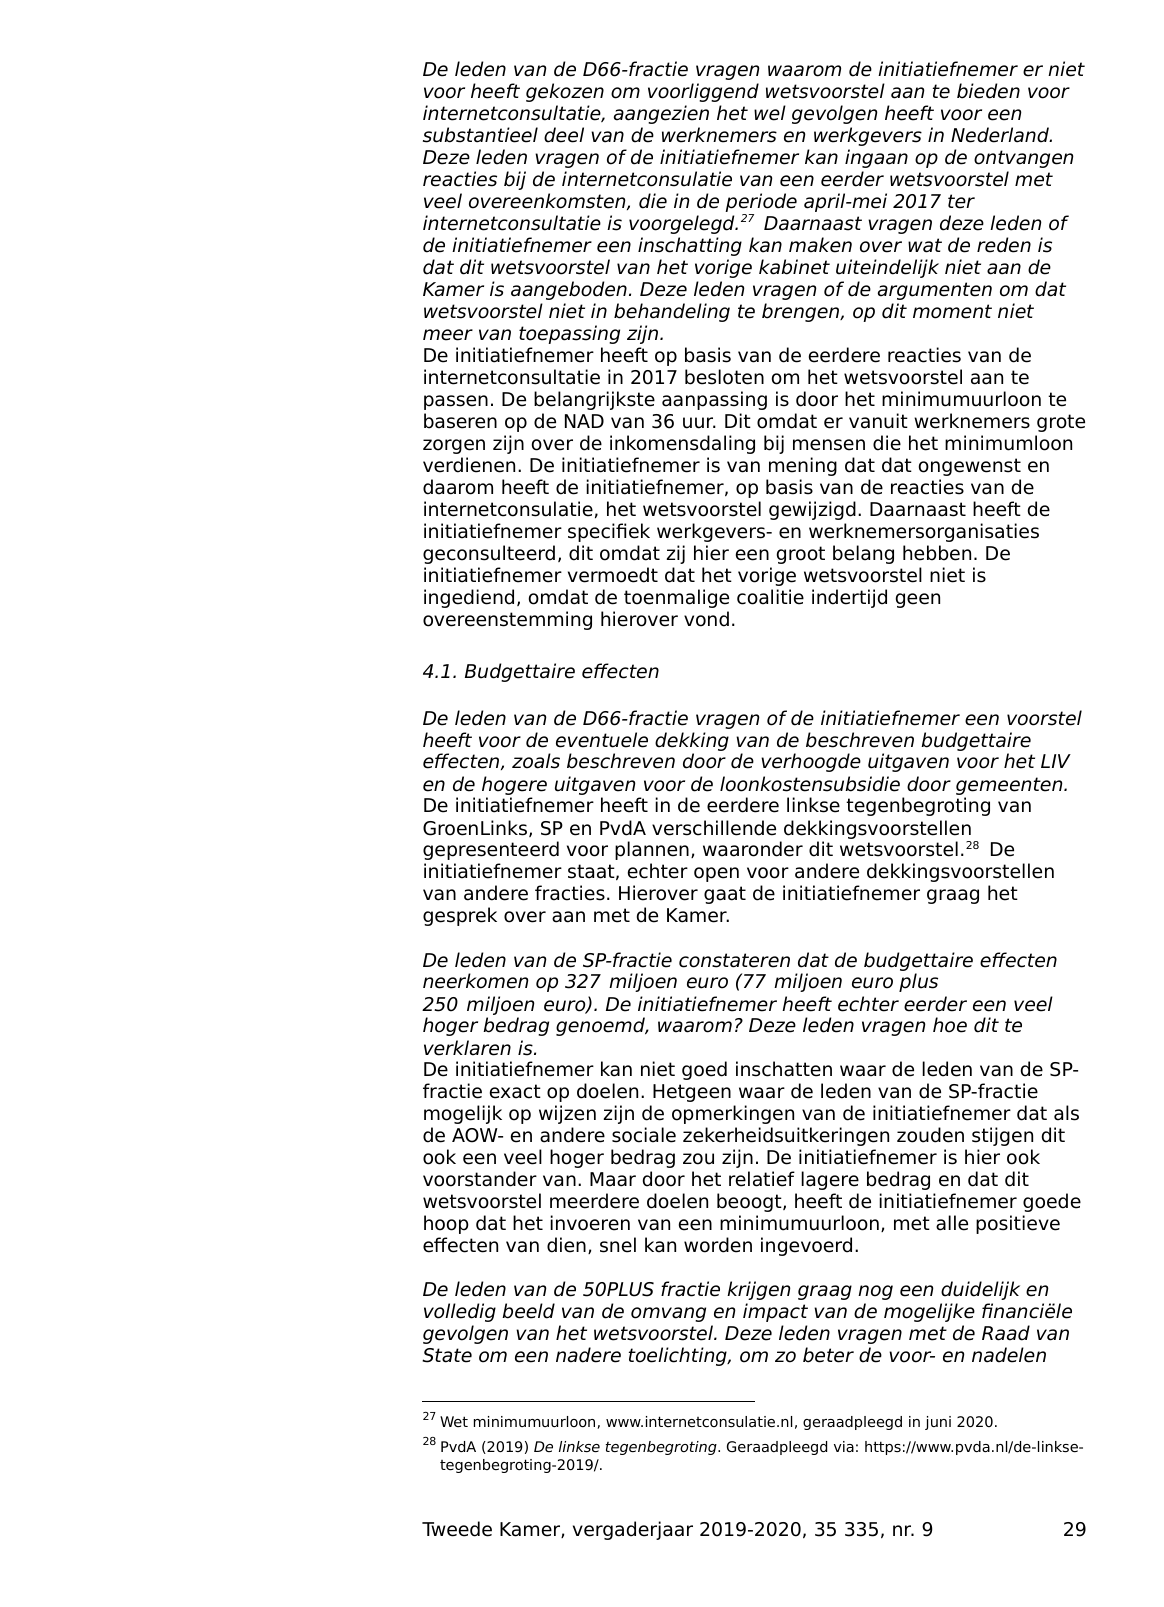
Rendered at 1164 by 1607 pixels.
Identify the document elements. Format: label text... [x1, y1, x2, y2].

text De leden van de 50PLUS fractie krijgen graag nog een duidelijk en volledig beeld van de omvang en impact van de mogelijke financiële gevolgen van het wetsvoorstel. Deze leden vragen met de Raad van State om een nadere toelichting, om zo beter de voor- en nadelen [422, 1279, 1087, 1367]
subtitle 4.1. Budgettaire effecten [422, 661, 1087, 682]
text Wet minimumuurloon, www.internetconsulatie.nl, geraadpleegd in juni 2020. [422, 1410, 1087, 1432]
text De initiatiefnemer heeft op basis van de eerdere reacties van de internetconsultatie in 2017 besloten om het wetsvoorstel aan te passen. De belangrijkste aanpassing is door het minimumuurloon te baseren op de NAD van 36 uur. Dit omdat er vanuit werknemers grote zorgen zijn over de inkomensdaling bij mensen die het minimumloon verdienen. De initiatiefnemer is van mening dat dat ongewenst en daarom heeft de initiatiefnemer, op basis van de reacties van de internetconsulatie, het wetsvoorstel gewijzigd. Daarnaast heeft de initiatiefnemer specifiek werkgevers- en werknemersorganisaties geconsulteerd, dit omdat zij hier een groot belang hebben. De initiatiefnemer vermoedt dat het vorige wetsvoorstel niet is ingediend, omdat de toenmalige coalitie indertijd geen overeenstemming hierover vond. [422, 345, 1087, 631]
text De initiatiefnemer kan niet goed inschatten waar de leden van de SP-fractie exact op doelen. Hetgeen waar de leden van de SP-fractie mogelijk op wijzen zijn de opmerkingen van de initiatiefnemer dat als de AOW- en andere sociale zekerheidsuitkeringen zouden stijgen dit ook een veel hoger bedrag zou zijn. De initiatiefnemer is hier ook voorstander van. Maar door het relatief lagere bedrag en dat dit wetsvoorstel meerdere doelen beoogt, heeft de initiatiefnemer goede hoop dat het invoeren van een minimumuurloon, met alle positieve effecten van dien, snel kan worden ingevoerd. [422, 1059, 1087, 1257]
text De leden van de D66-fractie vragen of de initiatiefnemer een voorstel heeft voor de eventuele dekking van de beschreven budgettaire effecten, zoals beschreven door de verhoogde uitgaven voor het LIV en de hogere uitgaven voor de loonkostensubsidie door gemeenten. [422, 707, 1087, 795]
text De leden van de D66-fractie vragen waarom de initiatiefnemer er niet voor heeft gekozen om voorliggend wetsvoorstel aan te bieden voor internetconsultatie, aangezien het wel gevolgen heeft voor een substantieel deel van de werknemers en werkgevers in Nederland. Deze leden vragen of de initiatiefnemer kan ingaan op de ontvangen reacties bij de internetconsulatie van een eerder wetsvoorstel met veel overeenkomsten, die in de periode april-mei 2017 ter internetconsultatie is voorgelegd. Daarnaast vragen deze leden of de initiatiefnemer een inschatting kan maken over wat de reden is dat dit wetsvoorstel van het vorige kabinet uiteindelijk niet aan de Kamer is aangeboden. Deze leden vragen of de argumenten om dat wetsvoorstel niet in behandeling te brengen, op dit moment niet meer van toepassing zijn. [422, 59, 1087, 345]
text De leden van de SP-fractie constateren dat de budgettaire effecten neerkomen op 327 miljoen euro (77 miljoen euro plus 250 miljoen euro). De initiatiefnemer heeft echter eerder een veel hoger bedrag genoemd, waarom? Deze leden vragen hoe dit te verklaren is. [422, 949, 1087, 1059]
text De initiatiefnemer heeft in de eerdere linkse tegenbegroting van GroenLinks, SP en PvdA verschillende dekkingsvoorstellen gepresenteerd voor plannen, waaronder dit wetsvoorstel. De initiatiefnemer staat, echter open voor andere dekkingsvoorstellen van andere fracties. Hierover gaat de initiatiefnemer graag het gesprek over aan met de Kamer. [422, 795, 1087, 927]
text PvdA (2019) De linkse tegenbegroting. Geraadpleegd via: https://www.pvda.nl/de-linkse-tegenbegroting-2019/. [422, 1435, 1087, 1474]
